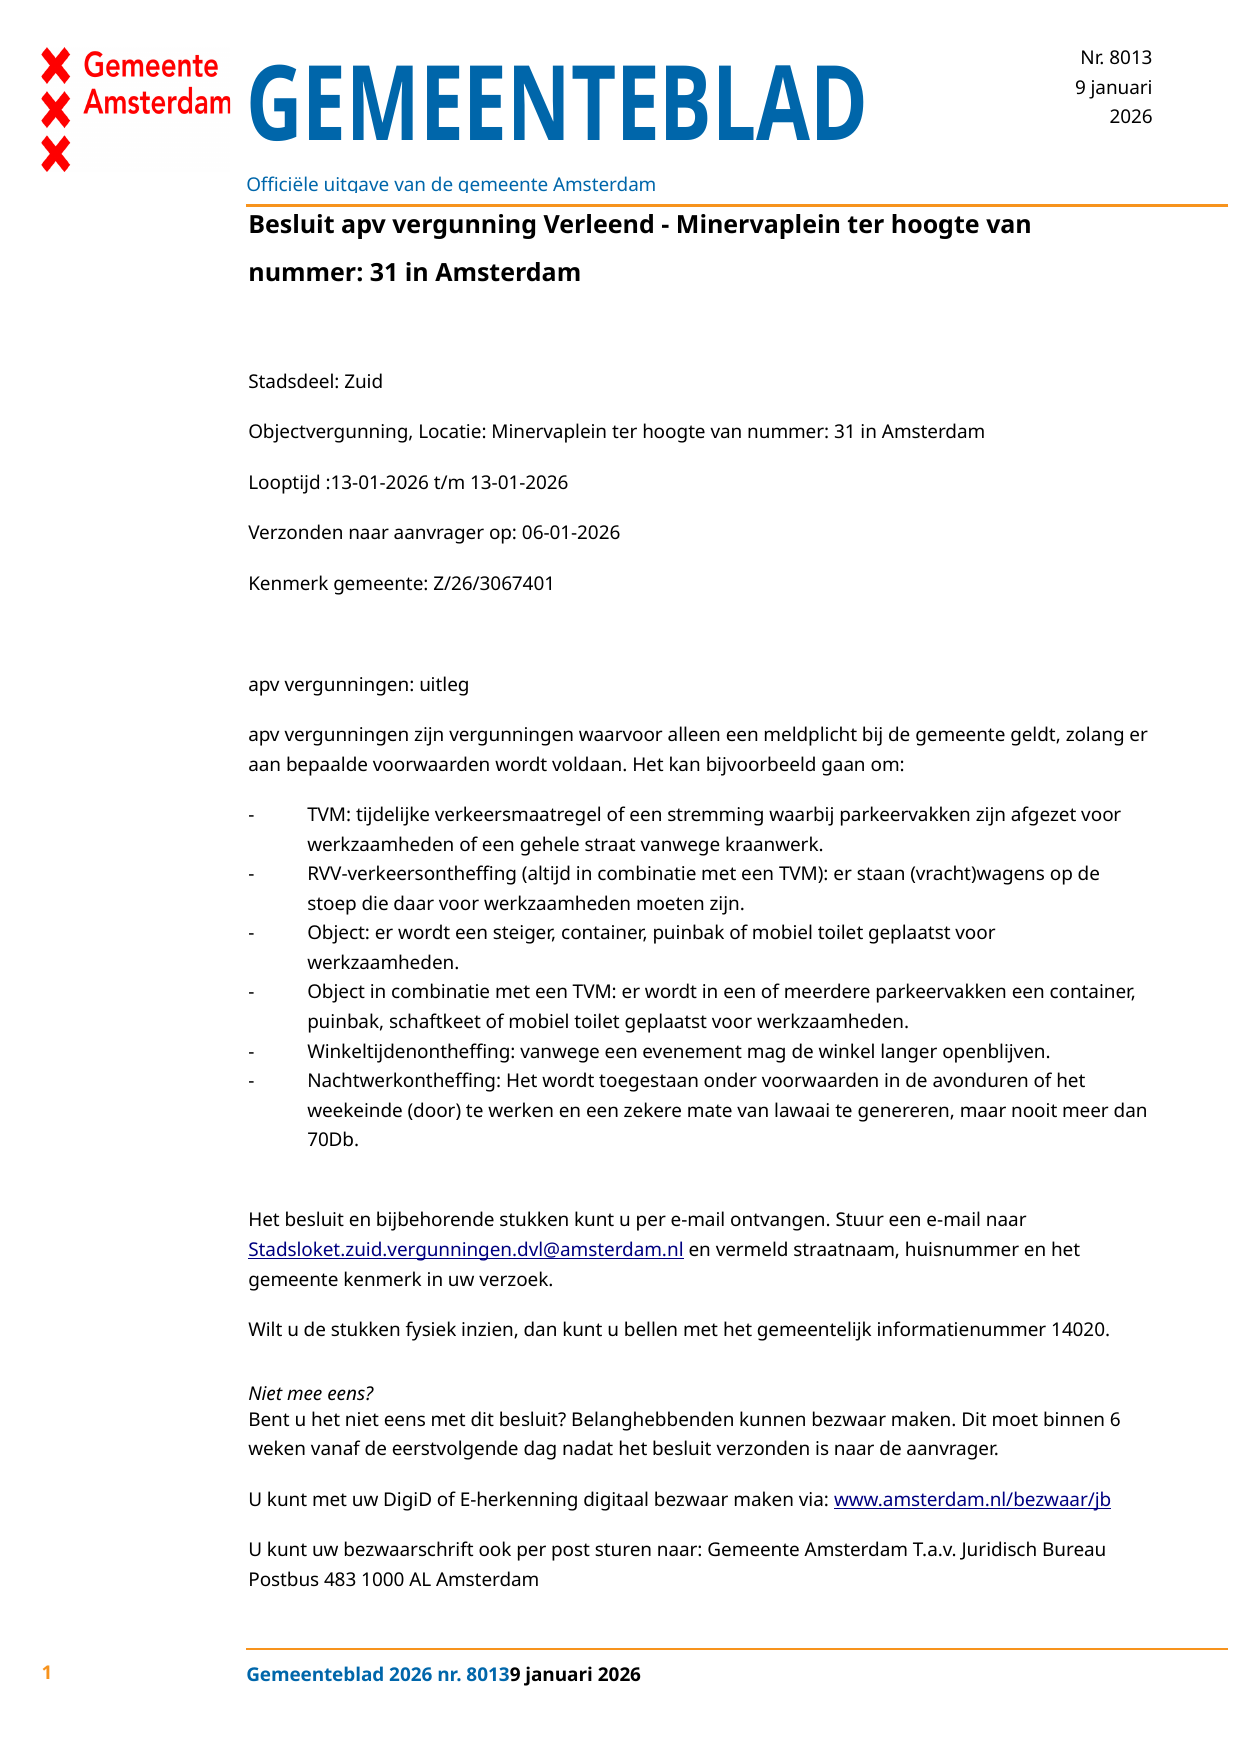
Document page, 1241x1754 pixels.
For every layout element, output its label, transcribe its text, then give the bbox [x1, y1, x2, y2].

list Nachtwerkontheffing: Het wordt toegestaan onder voorwaarden in de avonduren of het weekeinde (door) te werken en een zekere mate van lawaai te genereren, maar nooit meer dan 70Db. [248, 1067, 1152, 1152]
text apv vergunningen zijn vergunningen waarvoor alleen een meldplicht bij de gemeente geldt, zolang er aan bepaalde voorwaarden wordt voldaan. Het kan bijvoorbeeld gaan om: [248, 721, 1152, 777]
text Niet mee eens? [248, 1380, 1152, 1406]
picture [41, 47, 231, 172]
text U kunt met uw DigiD of E-herkenning digitaal bezwaar maken via: www.amsterdam.nl/bezwaar/jb [248, 1486, 1152, 1512]
text Besluit apv vergunning Verleend - Minervaplein ter hoogte van nummer: 31 in Amsterdam [248, 207, 1152, 288]
text Stadsdeel: Zuid [248, 368, 1152, 394]
text Looptijd :13-01-2026 t/m 13-01-2026 [248, 469, 1152, 495]
list Winkeltijdenontheffing: vanwege een evenement mag de winkel langer openblijven. [248, 1038, 1152, 1064]
list RVV-verkeersontheffing (altijd in combinatie met een TVM): er staan (vracht)wagens op de stoep die daar voor werkzaamheden moeten zijn. [248, 860, 1152, 916]
list Object: er wordt een steiger, container, puinbak of mobiel toilet geplaatst voor werkzaamheden. [248, 919, 1152, 975]
text U kunt uw bezwaarschrift ook per post sturen naar: Gemeente Amsterdam T.a.v. Juridisch Bureau Postbus 483 1000 AL Amsterdam [248, 1536, 1152, 1592]
text Objectvergunning, Locatie: Minervaplein ter hoogte van nummer: 31 in Amsterdam [248, 419, 1152, 444]
text apv vergunningen: uitleg [248, 671, 1152, 697]
text Bent u het niet eens met dit besluit? Belanghebbenden kunnen bezwaar maken. Dit moet binnen 6 weken vanaf de eerstvolgende dag nadat het besluit verzonden is naar de aanvrager. [248, 1406, 1152, 1461]
list TVM: tijdelijke verkeersmaatregel of een stremming waarbij parkeervakken zijn afgezet voor werkzaamheden of een gehele straat vanwege kraanwerk. [248, 801, 1152, 857]
text Het besluit en bijbehorende stukken kunt u per e-mail ontvangen. Stuur een e-mail naar Stadsloket.zuid.vergunningen.dvl@amsterdam.nl en vermeld straatnaam, huisnummer en het gemeente kenmerk in uw verzoek. [248, 1207, 1152, 1292]
text Wilt u de stukken fysiek inzien, dan kunt u bellen met het gemeentelijk informatienummer 14020. [248, 1316, 1152, 1342]
text Verzonden naar aanvrager op: 06-01-2026 [248, 519, 1152, 545]
text Kenmerk gemeente: Z/26/3067401 [248, 570, 1152, 596]
list Object in combinatie met een TVM: er wordt in een of meerdere parkeervakken een container, puinbak, schaftkeet of mobiel toilet geplaatst voor werkzaamheden. [248, 979, 1152, 1034]
